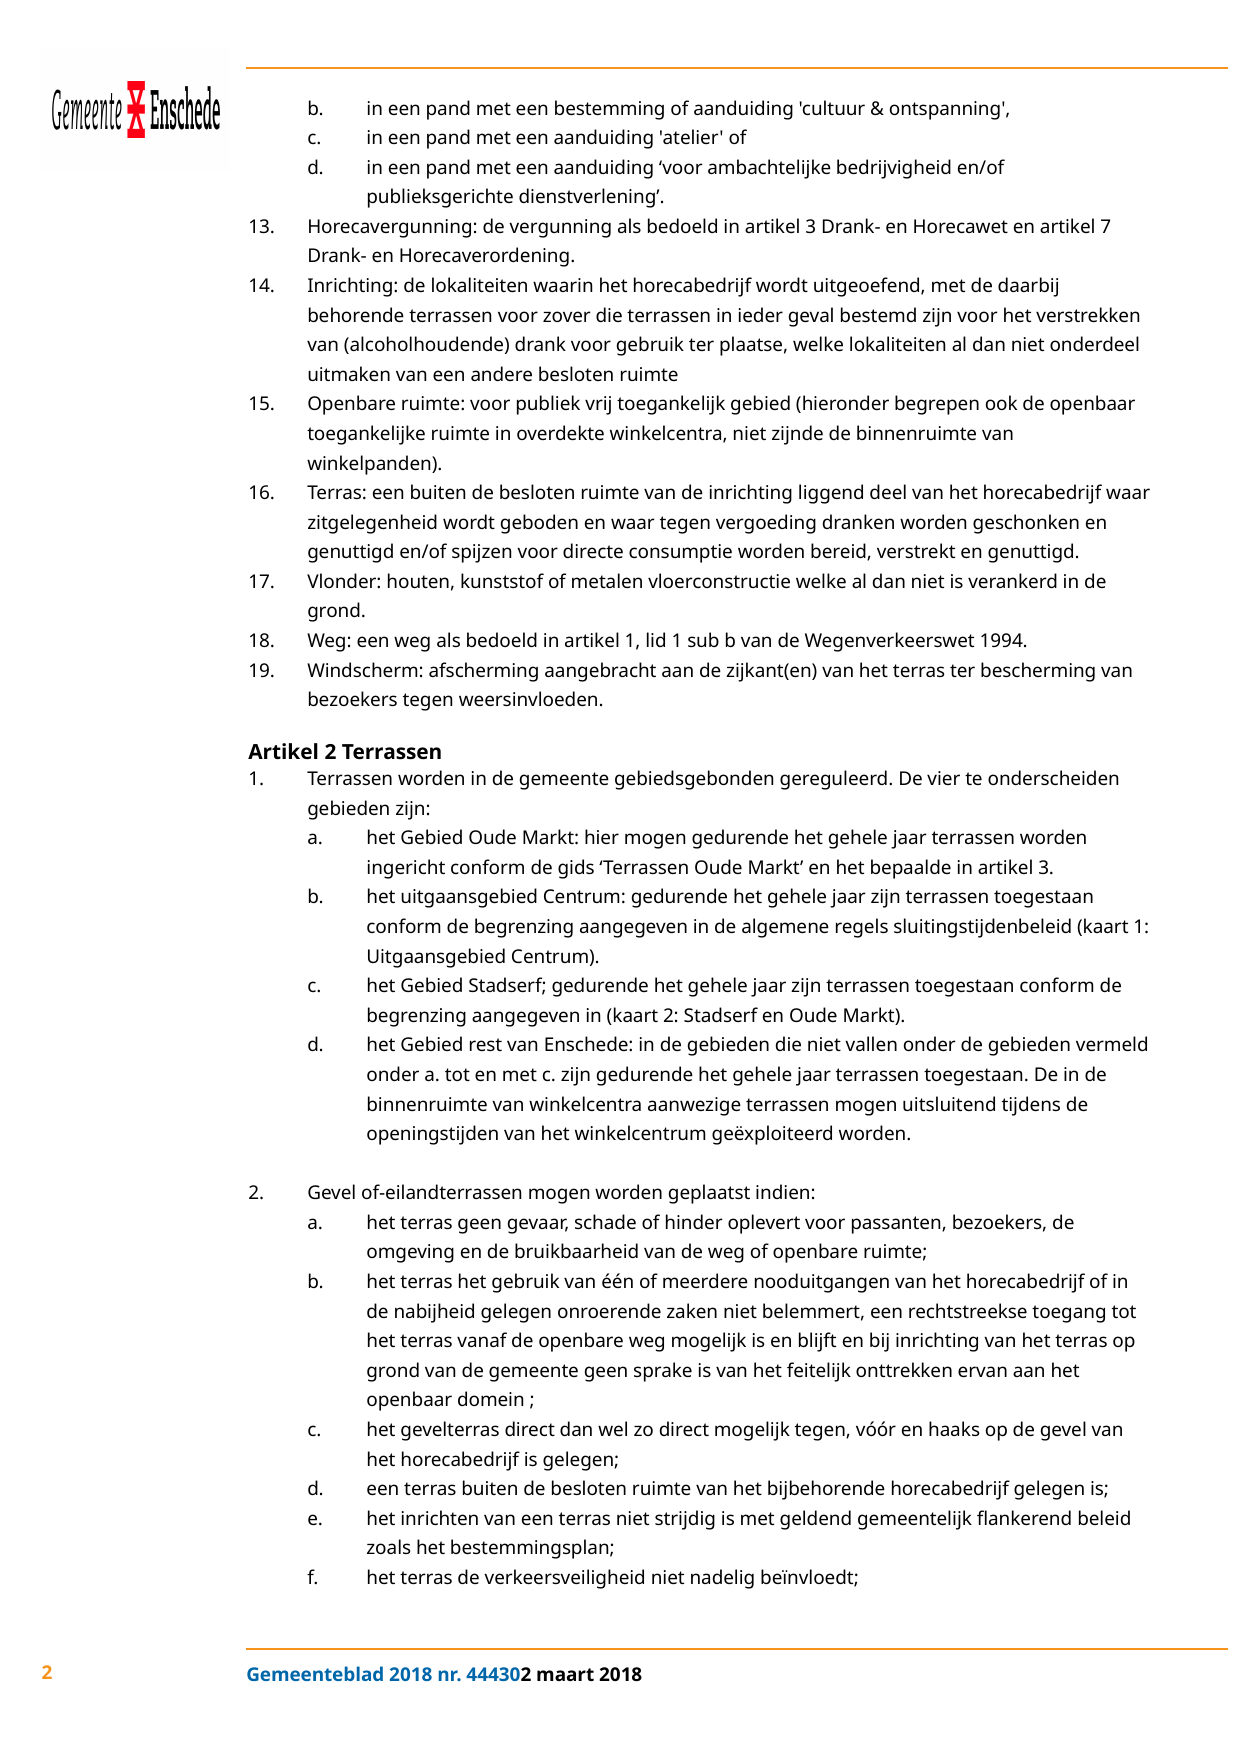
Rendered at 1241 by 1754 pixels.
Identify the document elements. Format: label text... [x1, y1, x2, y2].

list het terras het gebruik van één of meerdere nooduitgangen van het horecabedrijf of in de nabijheid gelegen onroerende zaken niet belemmert, een rechtstreekse toegang tot het terras vanaf de openbare weg mogelijk is en blijft en bij inrichting van het terras op grond van de gemeente geen sprake is van het feitelijk onttrekken ervan aan het openbaar domein ; [307, 1268, 1152, 1412]
list het inrichten van een terras niet strijdig is met geldend gemeentelijk flankerend beleid zoals het bestemmingsplan; [307, 1505, 1152, 1560]
list het terras geen gevaar, schade of hinder oplevert voor passanten, bezoekers, de omgeving en de bruikbaarheid van de weg of openbare ruimte; [307, 1209, 1152, 1264]
text Artikel 2 Terrassen [248, 737, 1152, 765]
list Openbare ruimte: voor publiek vrij toegankelijk gebied (hieronder begrepen ook de openbaar toegankelijke ruimte in overdekte winkelcentra, niet zijnde de binnenruimte van winkelpanden). [248, 391, 1152, 476]
list Weg: een weg als bedoeld in artikel 1, lid 1 sub b van de Wegenverkeerswet 1994. [248, 627, 1152, 653]
list Vlonder: houten, kunststof of metalen vloerconstructie welke al dan niet is verankerd in de grond. [248, 568, 1152, 623]
list in een pand met een aanduiding ‘voor ambachtelijke bedrijvigheid en/of publieksgerichte dienstverlening’. [307, 154, 1152, 209]
list Terrassen worden in de gemeente gebiedsgebonden gereguleerd. De vier te onderscheiden gebieden zijn: [248, 765, 1152, 821]
list Gevel of-eilandterrassen mogen worden geplaatst indien: [248, 1179, 1152, 1205]
list Inrichting: de lokaliteiten waarin het horecabedrijf wordt uitgeoefend, met de daarbij behorende terrassen voor zover die terrassen in ieder geval bestemd zijn voor het verstrekken van (alcoholhoudende) drank voor gebruik ter plaatse, welke lokaliteiten al dan niet onderdeel uitmaken van een andere besloten ruimte [248, 272, 1152, 387]
list in een pand met een bestemming of aanduiding 'cultuur & ontspanning', [307, 95, 1152, 121]
list Terras: een buiten de besloten ruimte van de inrichting liggend deel van het horecabedrijf waar zitgelegenheid wordt geboden en waar tegen vergoeding dranken worden geschonken en genuttigd en/of spijzen voor directe consumptie worden bereid, verstrekt en genuttigd. [248, 479, 1152, 564]
picture [41, 47, 231, 172]
list het Gebied rest van Enschede: in de gebieden die niet vallen onder de gebieden vermeld onder a. tot en met c. zijn gedurende het gehele jaar terrassen toegestaan. De in de binnenruimte van winkelcentra aanwezige terrassen mogen uitsluitend tijdens de openingstijden van het winkelcentrum geëxploiteerd worden. [307, 1032, 1152, 1146]
list het uitgaansgebied Centrum: gedurende het gehele jaar zijn terrassen toegestaan conform de begrenzing aangegeven in de algemene regels sluitingstijdenbeleid (kaart 1: Uitgaansgebied Centrum). [307, 884, 1152, 968]
list Windscherm: afscherming aangebracht aan de zijkant(en) van het terras ter bescherming van bezoekers tegen weersinvloeden. [248, 657, 1152, 712]
list het gevelterras direct dan wel zo direct mogelijk tegen, vóór en haaks op de gevel van het horecabedrijf is gelegen; [307, 1416, 1152, 1471]
list een terras buiten de besloten ruimte van het bijbehorende horecabedrijf gelegen is; [307, 1475, 1152, 1501]
list in een pand met een aanduiding 'atelier' of [307, 124, 1152, 150]
list het Gebied Stadserf; gedurende het gehele jaar zijn terrassen toegestaan conform de begrenzing aangegeven in (kaart 2: Stadserf en Oude Markt). [307, 972, 1152, 1028]
list Horecavergunning: de vergunning als bedoeld in artikel 3 Drank- en Horecawet en artikel 7 Drank- en Horecaverordening. [248, 213, 1152, 268]
list het terras de verkeersveiligheid niet nadelig beïnvloedt; [307, 1564, 1152, 1590]
list het Gebied Oude Markt: hier mogen gedurende het gehele jaar terrassen worden ingericht conform de gids ‘Terrassen Oude Markt’ en het bepaalde in artikel 3. [307, 824, 1152, 880]
